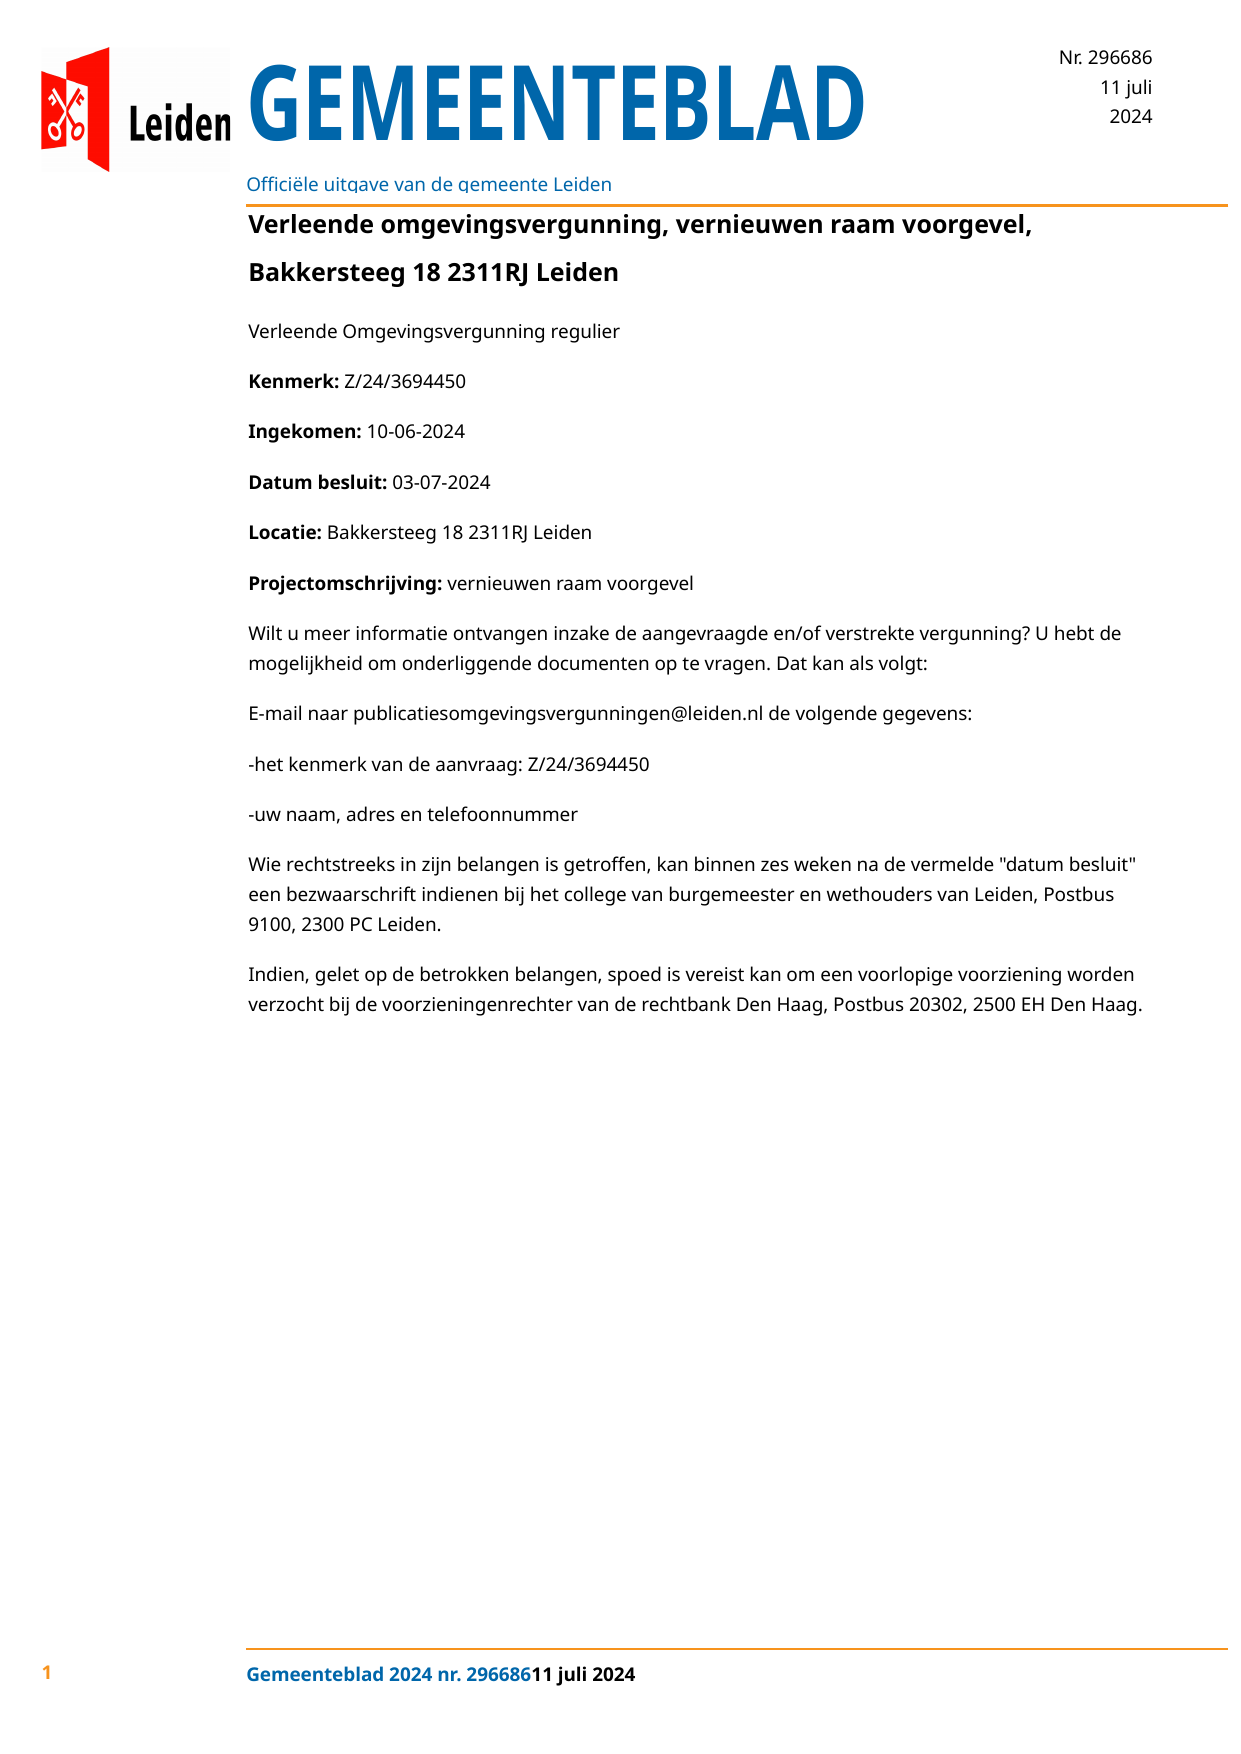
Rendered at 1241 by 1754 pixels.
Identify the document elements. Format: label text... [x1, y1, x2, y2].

picture [41, 47, 231, 172]
text Locatie: Bakkersteeg 18 2311RJ Leiden [248, 519, 1152, 545]
text Indien, gelet op de betrokken belangen, spoed is vereist kan om een voorlopige voorziening worden verzocht bij de voorzieningenrechter van de rechtbank Den Haag, Postbus 20302, 2500 EH Den Haag. [248, 961, 1152, 1017]
text -uw naam, adres en telefoonnummer [248, 801, 1152, 827]
text -het kenmerk van de aanvraag: Z/24/3694450 [248, 751, 1152, 777]
text Verleende omgevingsvergunning, vernieuwen raam voorgevel, Bakkersteeg 18 2311RJ Leiden [248, 207, 1152, 288]
text Kenmerk: Z/24/3694450 [248, 368, 1152, 394]
text Verleende Omgevingsvergunning regulier [248, 318, 1152, 344]
text E-mail naar publicatiesomgevingsvergunningen@leiden.nl de volgende gegevens: [248, 700, 1152, 726]
text Ingekomen: 10-06-2024 [248, 419, 1152, 444]
text Projectomschrijving: vernieuwen raam voorgevel [248, 570, 1152, 596]
text Datum besluit: 03-07-2024 [248, 469, 1152, 495]
text Wie rechtstreeks in zijn belangen is getroffen, kan binnen zes weken na de vermelde "datum besluit" een bezwaarschrift indienen bij het college van burgemeester en wethouders van Leiden, Postbus 9100, 2300 PC Leiden. [248, 852, 1152, 937]
text Wilt u meer informatie ontvangen inzake de aangevraagde en/of verstrekte vergunning? U hebt de mogelijkheid om onderliggende documenten op te vragen. Dat kan als volgt: [248, 620, 1152, 676]
